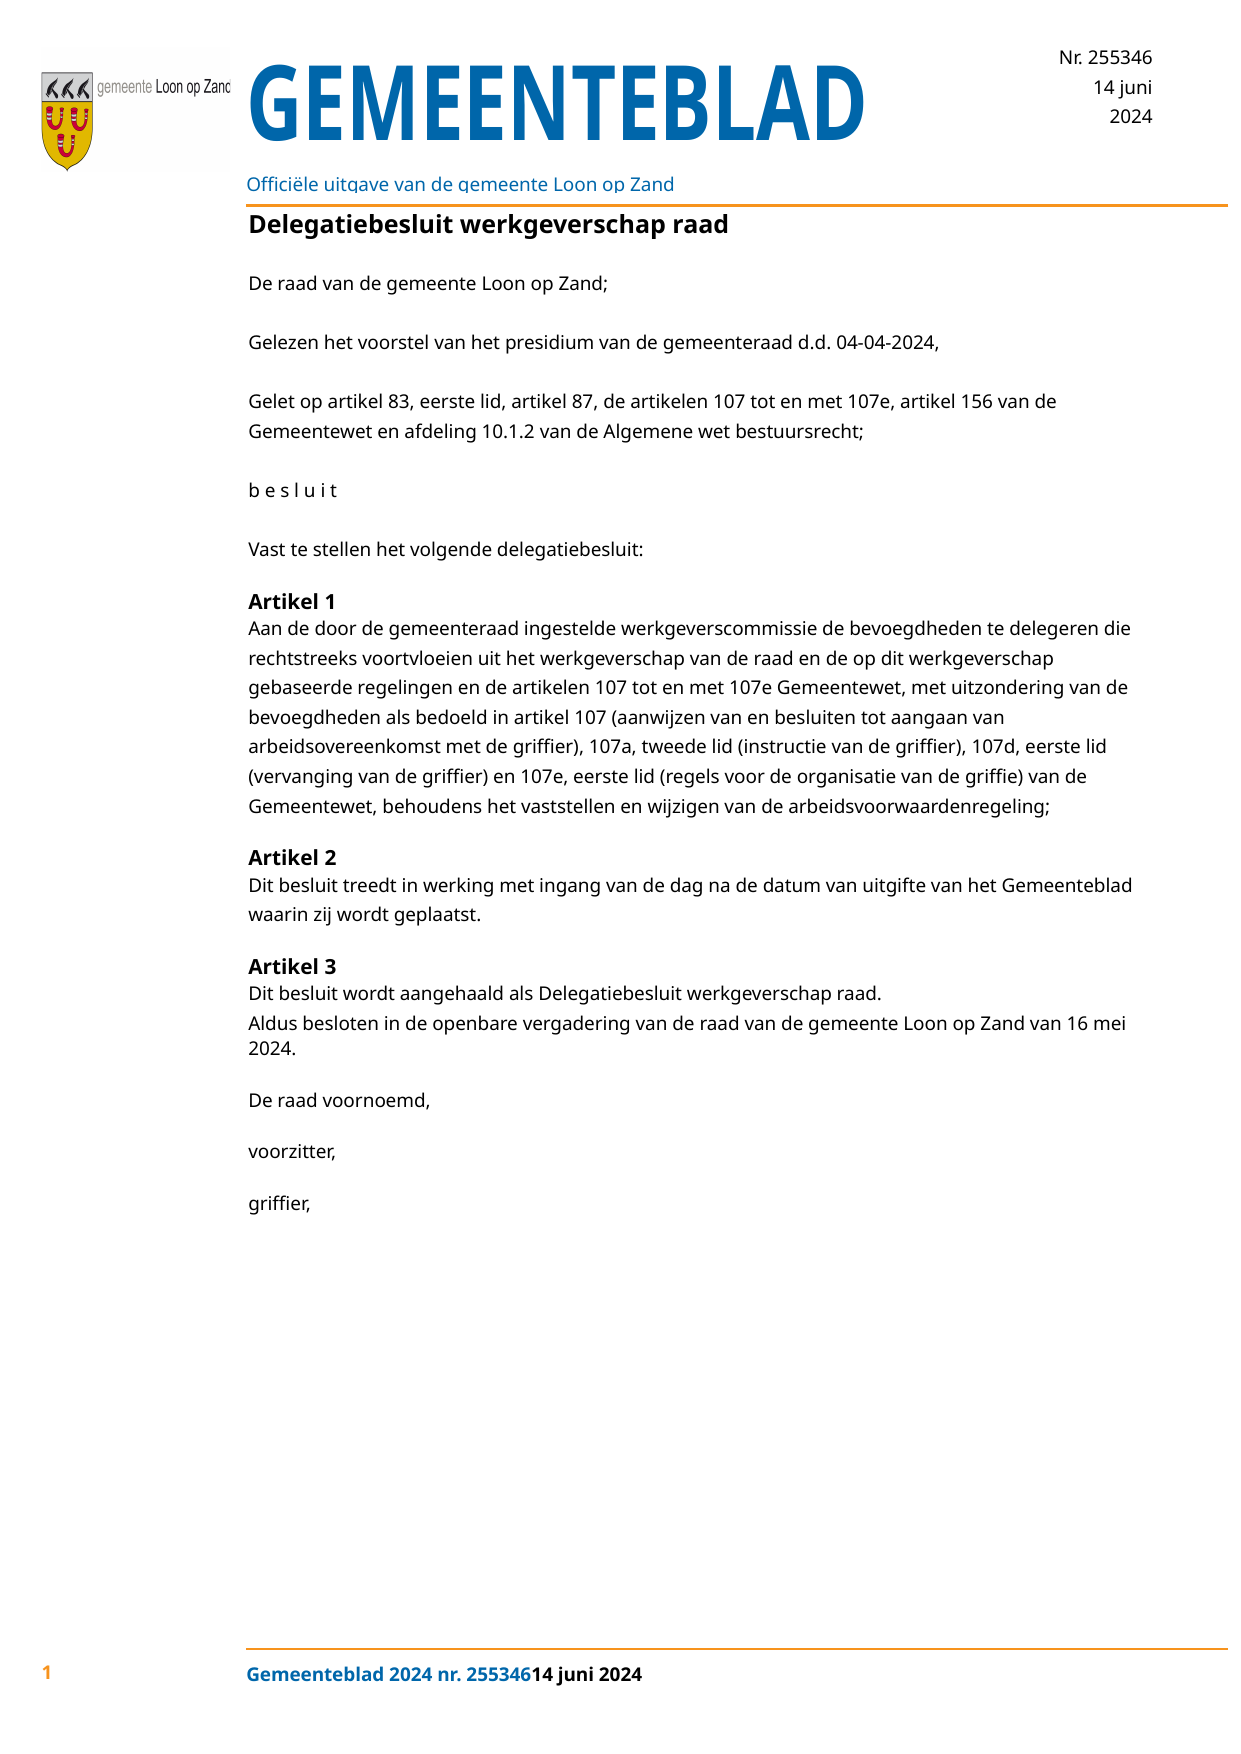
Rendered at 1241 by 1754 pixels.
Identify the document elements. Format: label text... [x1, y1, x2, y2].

text b e s l u i t [248, 477, 1152, 503]
text Aldus besloten in de openbare vergadering van de raad van de gemeente Loon op Zand van 16 mei 2024. [248, 1010, 1152, 1061]
text Artikel 1 [248, 587, 1152, 615]
text Aan de door de gemeenteraad ingestelde werkgeverscommissie de bevoegdheden te delegeren die rechtstreeks voortvloeien uit het werkgeverschap van de raad en de op dit werkgeverschap gebaseerde regelingen en de artikelen 107 tot en met 107e Gemeentewet, met uitzondering van de bevoegdheden als bedoeld in artikel 107 (aanwijzen van en besluiten tot aangaan van arbeidsovereenkomst met de griffier), 107a, tweede lid (instructie van de griffier), 107d, eerste lid (vervanging van de griffier) en 107e, eerste lid (regels voor de organisatie van de griffie) van de Gemeentewet, behoudens het vaststellen en wijzigen van de arbeidsvoorwaardenregeling; [248, 615, 1152, 819]
text griffier, [248, 1190, 1152, 1216]
text Dit besluit wordt aangehaald als Delegatiebesluit werkgeverschap raad. [248, 980, 1152, 1006]
text Delegatiebesluit werkgeverschap raad [248, 207, 1152, 241]
text Gelet op artikel 83, eerste lid, artikel 87, de artikelen 107 tot en met 107e, artikel 156 van de [248, 389, 1152, 414]
text voorzitter, [248, 1138, 1152, 1164]
text De raad van de gemeente Loon op Zand; [248, 270, 1152, 296]
text De raad voornoemd, [248, 1087, 1152, 1113]
text Dit besluit treedt in werking met ingang van de dag na de datum van uitgifte van het Gemeenteblad waarin zij wordt geplaatst. [248, 872, 1152, 927]
text Gemeentewet en afdeling 10.1.2 van de Algemene wet bestuursrecht; [248, 418, 1152, 444]
text Artikel 3 [248, 952, 1152, 980]
text Vast te stellen het volgende delegatiebesluit: [248, 537, 1152, 562]
picture [41, 47, 231, 172]
text Artikel 2 [248, 843, 1152, 872]
text Gelezen het voorstel van het presidium van de gemeenteraad d.d. 04-04-2024, [248, 329, 1152, 355]
